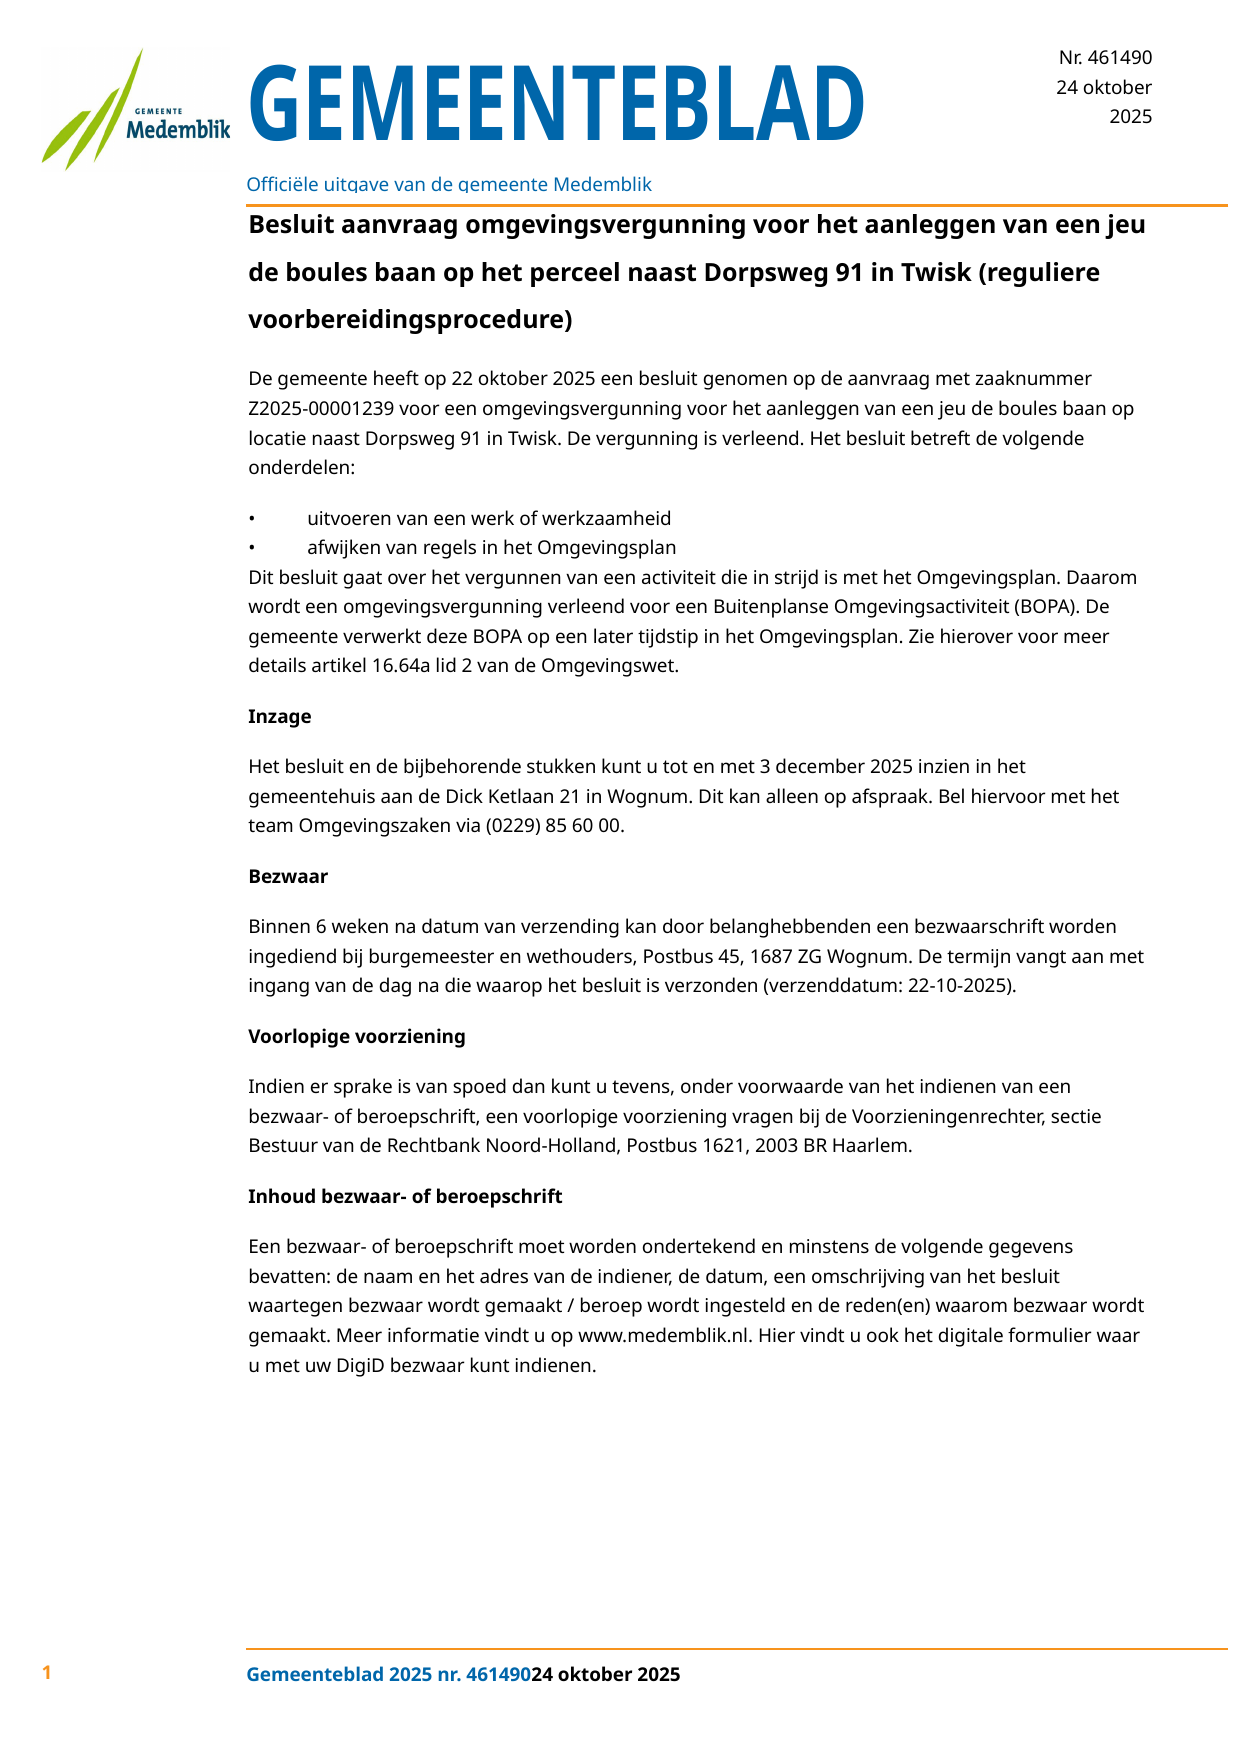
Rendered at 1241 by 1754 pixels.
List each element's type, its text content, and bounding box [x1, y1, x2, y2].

list afwijken van regels in het Omgevingsplan [248, 534, 1152, 560]
list uitvoeren van een werk of werkzaamheid [248, 505, 1152, 530]
text Inzage [248, 703, 1152, 729]
text Voorlopige voorziening [248, 1023, 1152, 1049]
text De gemeente heeft op 22 oktober 2025 een besluit genomen op de aanvraag met zaaknummer Z2025-00001239 voor een omgevingsvergunning voor het aanleggen van een jeu de boules baan op locatie naast Dorpsweg 91 in Twisk. De vergunning is verleend. Het besluit betreft de volgende onderdelen: [248, 366, 1152, 480]
text Besluit aanvraag omgevingsvergunning voor het aanleggen van een jeu de boules baan op het perceel naast Dorpsweg 91 in Twisk (reguliere voorbereidingsprocedure) [248, 207, 1152, 336]
text Inhoud bezwaar- of beroepschrift [248, 1183, 1152, 1209]
picture [41, 47, 231, 172]
text Het besluit en de bijbehorende stukken kunt u tot en met 3 december 2025 inzien in het gemeentehuis aan de Dick Ketlaan 21 in Wognum. Dit kan alleen op afspraak. Bel hiervoor met het team Omgevingszaken via (0229) 85 60 00. [248, 753, 1152, 838]
text Indien er sprake is van spoed dan kunt u tevens, onder voorwaarde van het indienen van een bezwaar- of beroepschrift, een voorlopige voorziening vragen bij de Voorzieningenrechter, sectie Bestuur van de Rechtbank Noord-Holland, Postbus 1621, 2003 BR Haarlem. [248, 1073, 1152, 1158]
text Binnen 6 weken na datum van verzending kan door belanghebbenden een bezwaarschrift worden ingediend bij burgemeester en wethouders, Postbus 45, 1687 ZG Wognum. De termijn vangt aan met ingang van de dag na die waarop het besluit is verzonden (verzenddatum: 22-10-2025). [248, 913, 1152, 998]
text Een bezwaar- of beroepschrift moet worden ondertekend en minstens de volgende gegevens bevatten: de naam en het adres van de indiener, de datum, een omschrijving van het besluit waartegen bezwaar wordt gemaakt / beroep wordt ingesteld en de reden(en) waarom bezwaar wordt gemaakt. Meer informatie vindt u op www.medemblik.nl. Hier vindt u ook het digitale formulier waar u met uw DigiD bezwaar kunt indienen. [248, 1233, 1152, 1377]
text Dit besluit gaat over het vergunnen van een activiteit die in strijd is met het Omgevingsplan. Daarom wordt een omgevingsvergunning verleend voor een Buitenplanse Omgevingsactiviteit (BOPA). De gemeente verwerkt deze BOPA op een later tijdstip in het Omgevingsplan. Zie hierover voor meer details artikel 16.64a lid 2 van de Omgevingswet. [248, 564, 1152, 678]
text Bezwaar [248, 863, 1152, 889]
